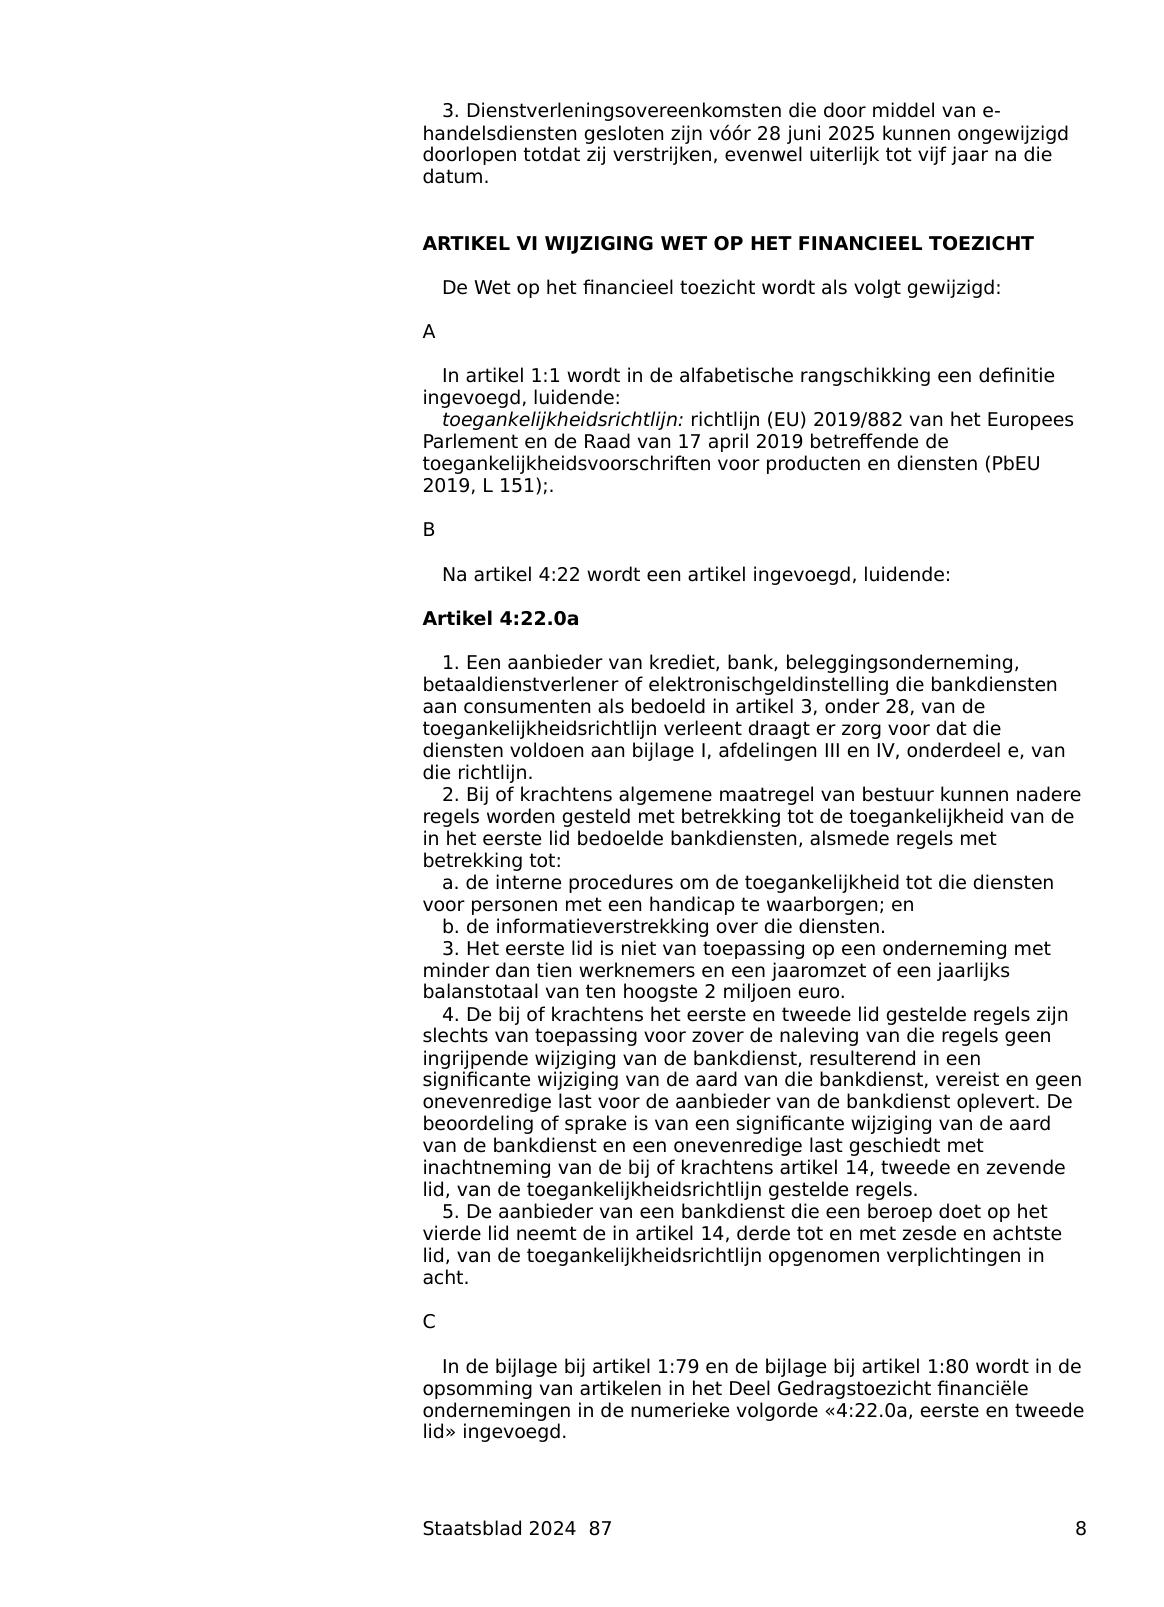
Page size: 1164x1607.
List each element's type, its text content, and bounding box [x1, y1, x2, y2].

text B [422, 519, 1087, 541]
subtitle Artikel 4:22.0a [422, 608, 1087, 629]
text Na artikel 4:22 wordt een artikel ingevoegd, luidende: [422, 563, 1087, 585]
text De Wet op het financieel toezicht wordt als volgt gewijzigd: [422, 277, 1087, 299]
text In de bijlage bij artikel 1:79 en de bijlage bij artikel 1:80 wordt in de opsomming van artikelen in het Deel Gedragstoezicht financiële ondernemingen in de numerieke volgorde «4:22.0a, eerste en tweede lid» ingevoegd. [422, 1356, 1087, 1443]
text A [422, 321, 1087, 343]
text 2. Bij of krachtens algemene maatregel van bestuur kunnen nadere regels worden gesteld met betrekking tot de toegankelijkheid van de in het eerste lid bedoelde bankdiensten, alsmede regels met betrekking tot: [422, 784, 1087, 872]
text b. de informatieverstrekking over die diensten. [422, 916, 1087, 937]
text 1. Een aanbieder van krediet, bank, beleggingsonderneming, betaaldienstverlener of elektronischgeldinstelling die bankdiensten aan consumenten als bedoeld in artikel 3, onder 28, van de toegankelijkheidsrichtlijn verleent draagt er zorg voor dat die diensten voldoen aan bijlage I, afdelingen III en IV, onderdeel e, van die richtlijn. [422, 652, 1087, 784]
text toegankelijkheidsrichtlijn: richtlijn (EU) 2019/882 van het Europees Parlement en de Raad van 17 april 2019 betreffende de toegankelijkheidsvoorschriften voor producten en diensten (PbEU 2019, L 151);. [422, 409, 1087, 497]
text 4. De bij of krachtens het eerste en tweede lid gestelde regels zijn slechts van toepassing voor zover de naleving van die regels geen ingrijpende wijziging van de bankdienst, resulterend in een significante wijziging van de aard van die bankdienst, vereist en geen onevenredige last voor de aanbieder van de bankdienst oplevert. De beoordeling of sprake is van een significante wijziging van de aard van de bankdienst en een onevenredige last geschiedt met inachtneming van de bij of krachtens artikel 14, tweede en zevende lid, van de toegankelijkheidsrichtlijn gestelde regels. [422, 1003, 1087, 1201]
text 3. Het eerste lid is niet van toepassing op een onderneming met minder dan tien werknemers en een jaaromzet of een jaarlijks balanstotaal van ten hoogste 2 miljoen euro. [422, 937, 1087, 1003]
text 3. Dienstverleningsovereenkomsten die door middel van e-handelsdiensten gesloten zijn vóór 28 juni 2025 kunnen ongewijzigd doorlopen totdat zij verstrijken, evenwel uiterlijk tot vijf jaar na die datum. [422, 100, 1087, 188]
text C [422, 1311, 1087, 1333]
subtitle ARTIKEL VI WIJZIGING WET OP HET FINANCIEEL TOEZICHT [422, 233, 1087, 255]
text In artikel 1:1 wordt in de alfabetische rangschikking een definitie ingevoegd, luidende: [422, 365, 1087, 409]
text a. de interne procedures om de toegankelijkheid tot die diensten voor personen met een handicap te waarborgen; en [422, 872, 1087, 916]
text 5. De aanbieder van een bankdienst die een beroep doet op het vierde lid neemt de in artikel 14, derde tot en met zesde en achtste lid, van de toegankelijkheidsrichtlijn opgenomen verplichtingen in acht. [422, 1201, 1087, 1289]
